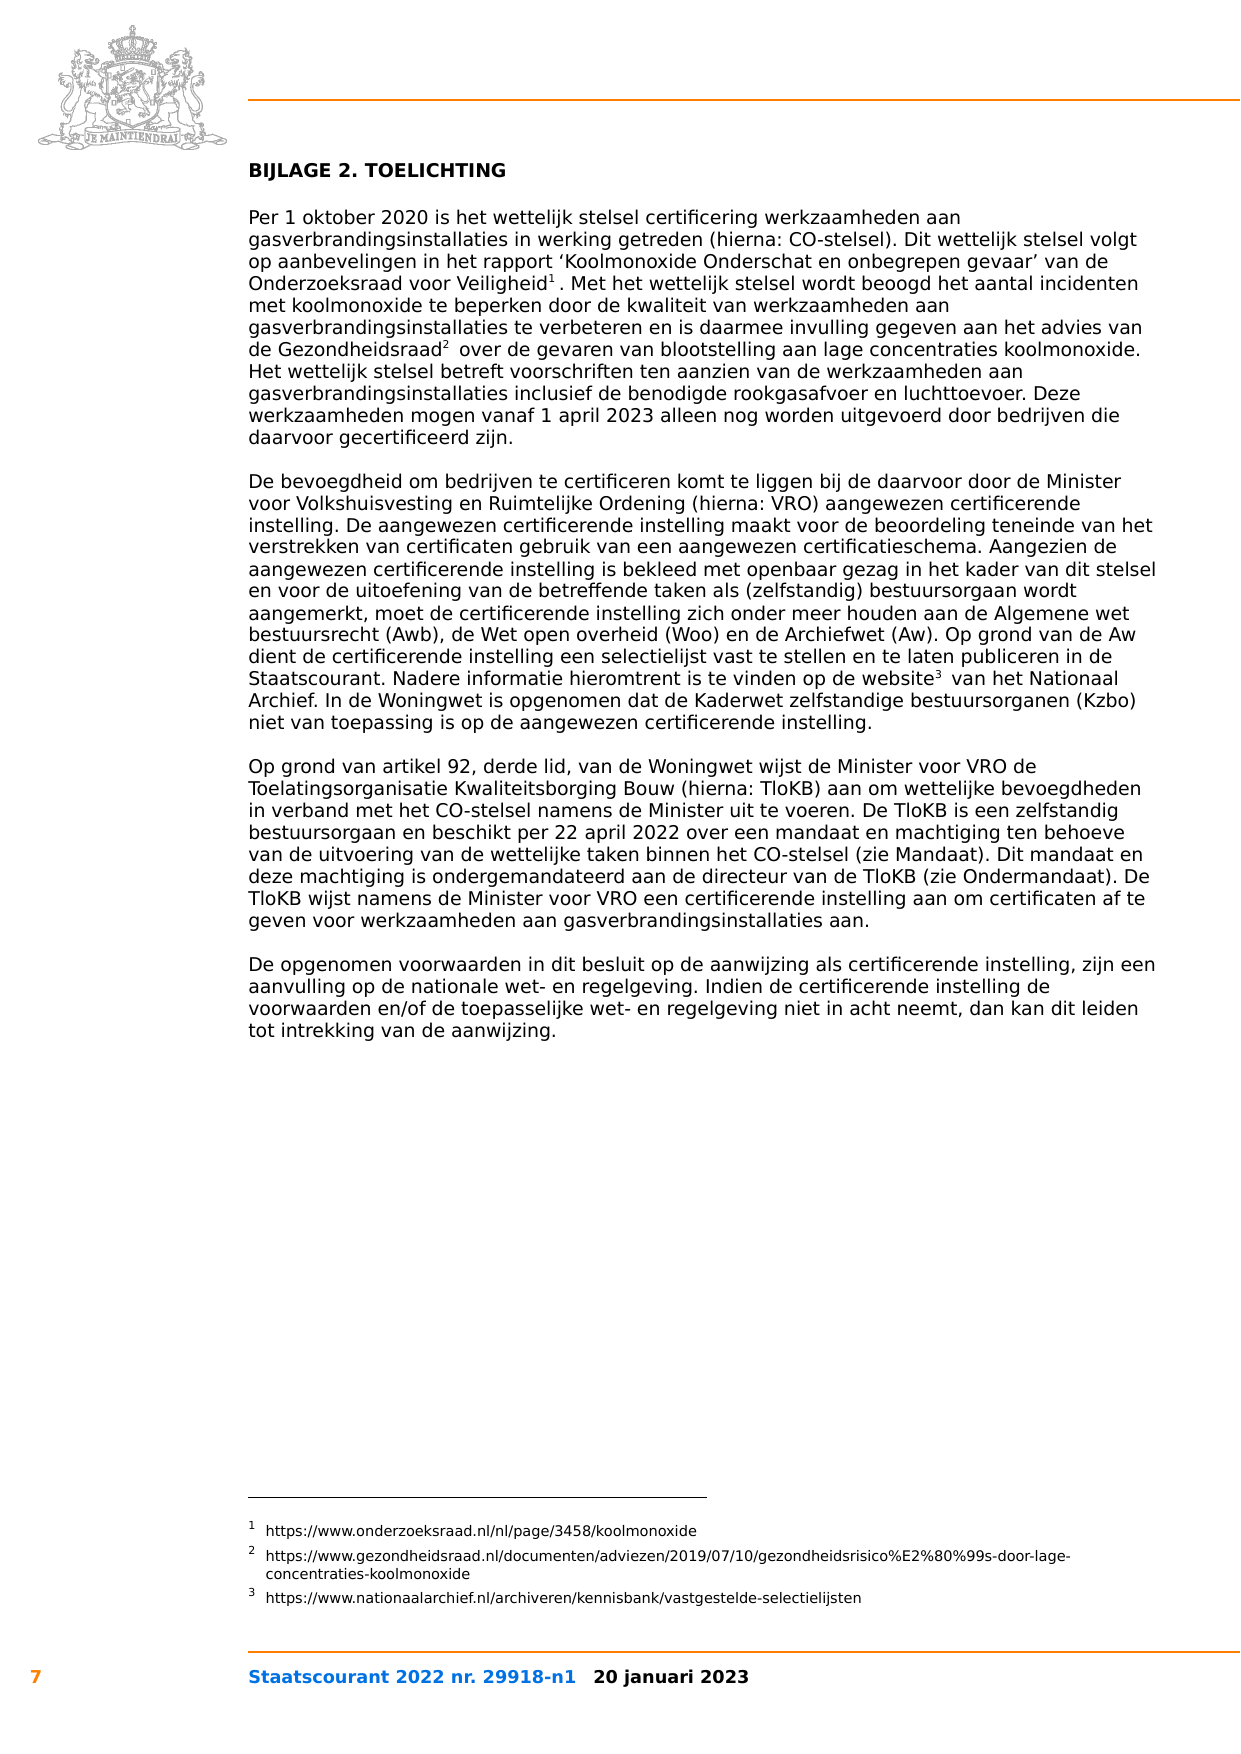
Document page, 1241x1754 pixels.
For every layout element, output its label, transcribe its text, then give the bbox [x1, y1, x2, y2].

picture [38, 25, 227, 150]
text Per 1 oktober 2020 is het wettelijk stelsel certificering werkzaamheden aan gasverbrandingsinstallaties in werking getreden (hierna: CO-stelsel). Dit wettelijk stelsel volgt op aanbevelingen in het rapport ‘Koolmonoxide Onderschat en onbegrepen gevaar’ van de Onderzoeksraad voor Veiligheid. Met het wettelijk stelsel wordt beoogd het aantal incidenten met koolmonoxide te beperken door de kwaliteit van werkzaamheden aan gasverbrandingsinstallaties te verbeteren en is daarmee invulling gegeven aan het advies van de Gezondheidsraad over de gevaren van blootstelling aan lage concentraties koolmonoxide. Het wettelijk stelsel betreft voorschriften ten aanzien van de werkzaamheden aan gasverbrandingsinstallaties inclusief de benodigde rookgasafvoer en luchttoevoer. Deze werkzaamheden mogen vanaf 1 april 2023 alleen nog worden uitgevoerd door bedrijven die daarvoor gecertificeerd zijn. [248, 207, 1163, 449]
text De bevoegdheid om bedrijven te certificeren komt te liggen bij de daarvoor door de Minister voor Volkshuisvesting en Ruimtelijke Ordening (hierna: VRO) aangewezen certificerende instelling. De aangewezen certificerende instelling maakt voor de beoordeling teneinde van het verstrekken van certificaten gebruik van een aangewezen certificatieschema. Aangezien de aangewezen certificerende instelling is bekleed met openbaar gezag in het kader van dit stelsel en voor de uitoefening van de betreffende taken als (zelfstandig) bestuursorgaan wordt aangemerkt, moet de certificerende instelling zich onder meer houden aan de Algemene wet bestuursrecht (Awb), de Wet open overheid (Woo) en de Archiefwet (Aw). Op grond van de Aw dient de certificerende instelling een selectielijst vast te stellen en te laten publiceren in de Staatscourant. Nadere informatie hieromtrent is te vinden op de website van het Nationaal Archief. In de Woningwet is opgenomen dat de Kaderwet zelfstandige bestuursorganen (Kzbo) niet van toepassing is op de aangewezen certificerende instelling. [248, 471, 1163, 734]
text https://www.gezondheidsraad.nl/documenten/adviezen/2019/07/10/gezondheidsrisico%E2%80%99s-door-lage-concentraties-koolmonoxide [248, 1544, 1163, 1583]
text De opgenomen voorwaarden in dit besluit op de aanwijzing als certificerende instelling, zijn een aanvulling op de nationale wet- en regelgeving. Indien de certificerende instelling de voorwaarden en/of de toepasselijke wet- en regelgeving niet in acht neemt, dan kan dit leiden tot intrekking van de aanwijzing. [248, 954, 1163, 1042]
text https://www.nationaalarchief.nl/archiveren/kennisbank/vastgestelde-selectielijsten [248, 1586, 1163, 1608]
text Op grond van artikel 92, derde lid, van de Woningwet wijst de Minister voor VRO de Toelatingsorganisatie Kwaliteitsborging Bouw (hierna: TloKB) aan om wettelijke bevoegdheden in verband met het CO-stelsel namens de Minister uit te voeren. De TloKB is een zelfstandig bestuursorgaan en beschikt per 22 april 2022 over een mandaat en machtiging ten behoeve van de uitvoering van de wettelijke taken binnen het CO-stelsel (zie Mandaat). Dit mandaat en deze machtiging is ondergemandateerd aan de directeur van de TloKB (zie Ondermandaat). De TloKB wijst namens de Minister voor VRO een certificerende instelling aan om certificaten af te geven voor werkzaamheden aan gasverbrandingsinstallaties aan. [248, 756, 1163, 932]
subtitle BIJLAGE 2. TOELICHTING [248, 160, 1163, 182]
text https://www.onderzoeksraad.nl/nl/page/3458/koolmonoxide [248, 1519, 1163, 1541]
